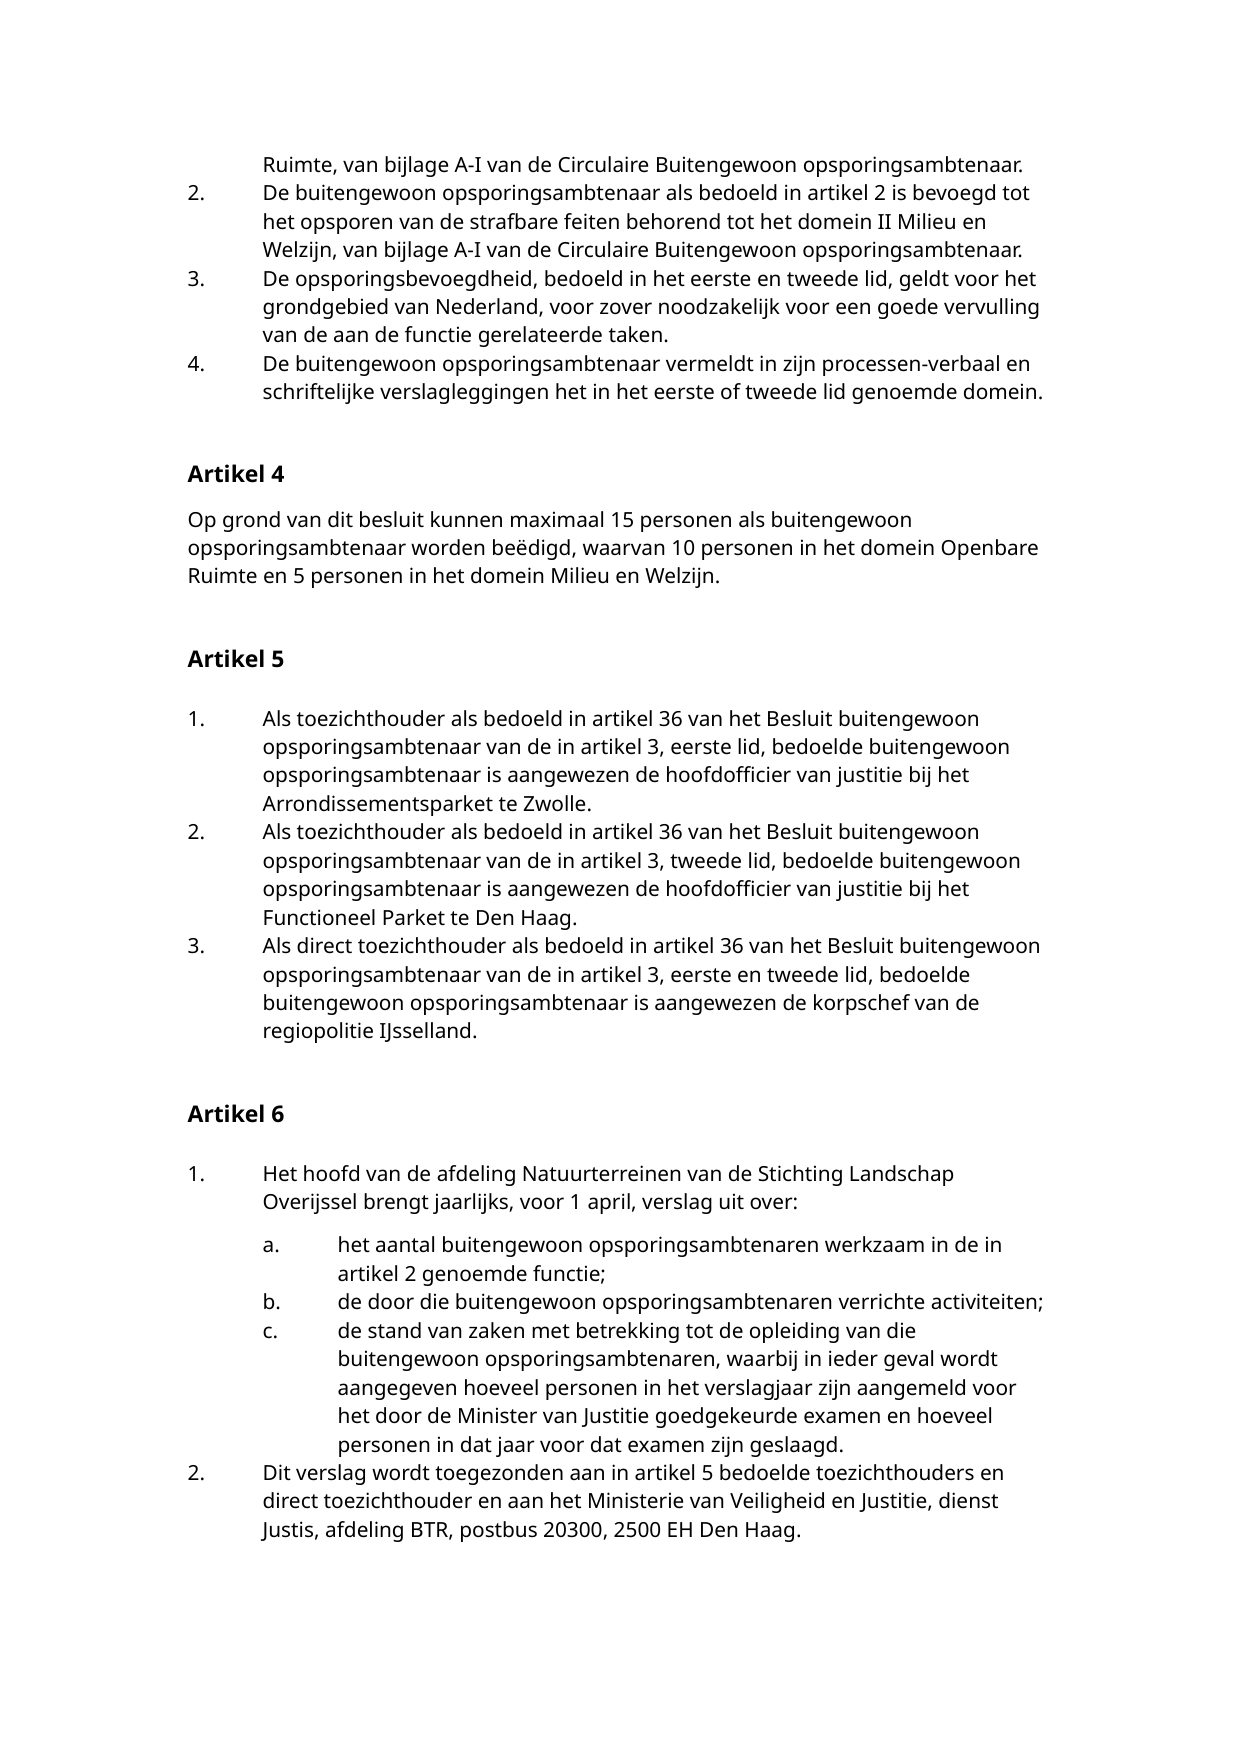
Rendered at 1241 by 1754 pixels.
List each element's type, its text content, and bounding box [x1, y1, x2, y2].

list Ruimte, van bijlage A-I van de Circulaire Buitengewoon opsporingsambtenaar. [187, 150, 1053, 178]
list De buitengewoon opsporingsambtenaar als bedoeld in artikel 2 is bevoegd tot het opsporen van de strafbare feiten behorend tot het domein II Milieu en Welzijn, van bijlage A-I van de Circulaire Buitengewoon opsporingsambtenaar. [187, 178, 1053, 264]
list de door die buitengewoon opsporingsambtenaren verrichte activiteiten; [262, 1287, 1053, 1316]
list Als direct toezichthouder als bedoeld in artikel 36 van het Besluit buitengewoon opsporingsambtenaar van de in artikel 3, eerste en tweede lid, bedoelde buitengewoon opsporingsambtenaar is aangewezen de korpschef van de regiopolitie IJsselland. [187, 931, 1053, 1045]
list Als toezichthouder als bedoeld in artikel 36 van het Besluit buitengewoon opsporingsambtenaar van de in artikel 3, eerste lid, bedoelde buitengewoon opsporingsambtenaar is aangewezen de hoofdofficier van justitie bij het Arrondissementsparket te Zwolle. [187, 704, 1053, 817]
subtitle Artikel 4 [187, 458, 1053, 490]
list het aantal buitengewoon opsporingsambtenaren werkzaam in de in artikel 2 genoemde functie; [262, 1231, 1053, 1287]
text Op grond van dit besluit kunnen maximaal 15 personen als buitengewoon opsporingsambtenaar worden beëdigd, waarvan 10 personen in het domein Openbare Ruimte en 5 personen in het domein Milieu en Welzijn. [187, 505, 1053, 590]
list De opsporingsbevoegdheid, bedoeld in het eerste en tweede lid, geldt voor het grondgebied van Nederland, voor zover noodzakelijk voor een goede vervulling van de aan de functie gerelateerde taken. [187, 264, 1053, 349]
list De buitengewoon opsporingsambtenaar vermeldt in zijn processen-verbaal en schriftelijke verslagleggingen het in het eerste of tweede lid genoemde domein. [187, 349, 1053, 406]
list Het hoofd van de afdeling Natuurterreinen van de Stichting Landschap Overijssel brengt jaarlijks, voor 1 april, verslag uit over: [187, 1159, 1053, 1216]
subtitle Artikel 5 [187, 642, 1053, 674]
list Als toezichthouder als bedoeld in artikel 36 van het Besluit buitengewoon opsporingsambtenaar van de in artikel 3, tweede lid, bedoelde buitengewoon opsporingsambtenaar is aangewezen de hoofdofficier van justitie bij het Functioneel Parket te Den Haag. [187, 817, 1053, 931]
list Dit verslag wordt toegezonden aan in artikel 5 bedoelde toezichthouders en direct toezichthouder en aan het Ministerie van Veiligheid en Justitie, dienst Justis, afdeling BTR, postbus 20300, 2500 EH Den Haag. [187, 1458, 1053, 1543]
subtitle Artikel 6 [187, 1097, 1053, 1129]
list de stand van zaken met betrekking tot de opleiding van die buitengewoon opsporingsambtenaren, waarbij in ieder geval wordt aangegeven hoeveel personen in het verslagjaar zijn aangemeld voor het door de Minister van Justitie goedgekeurde examen en hoeveel personen in dat jaar voor dat examen zijn geslaagd. [262, 1316, 1053, 1458]
